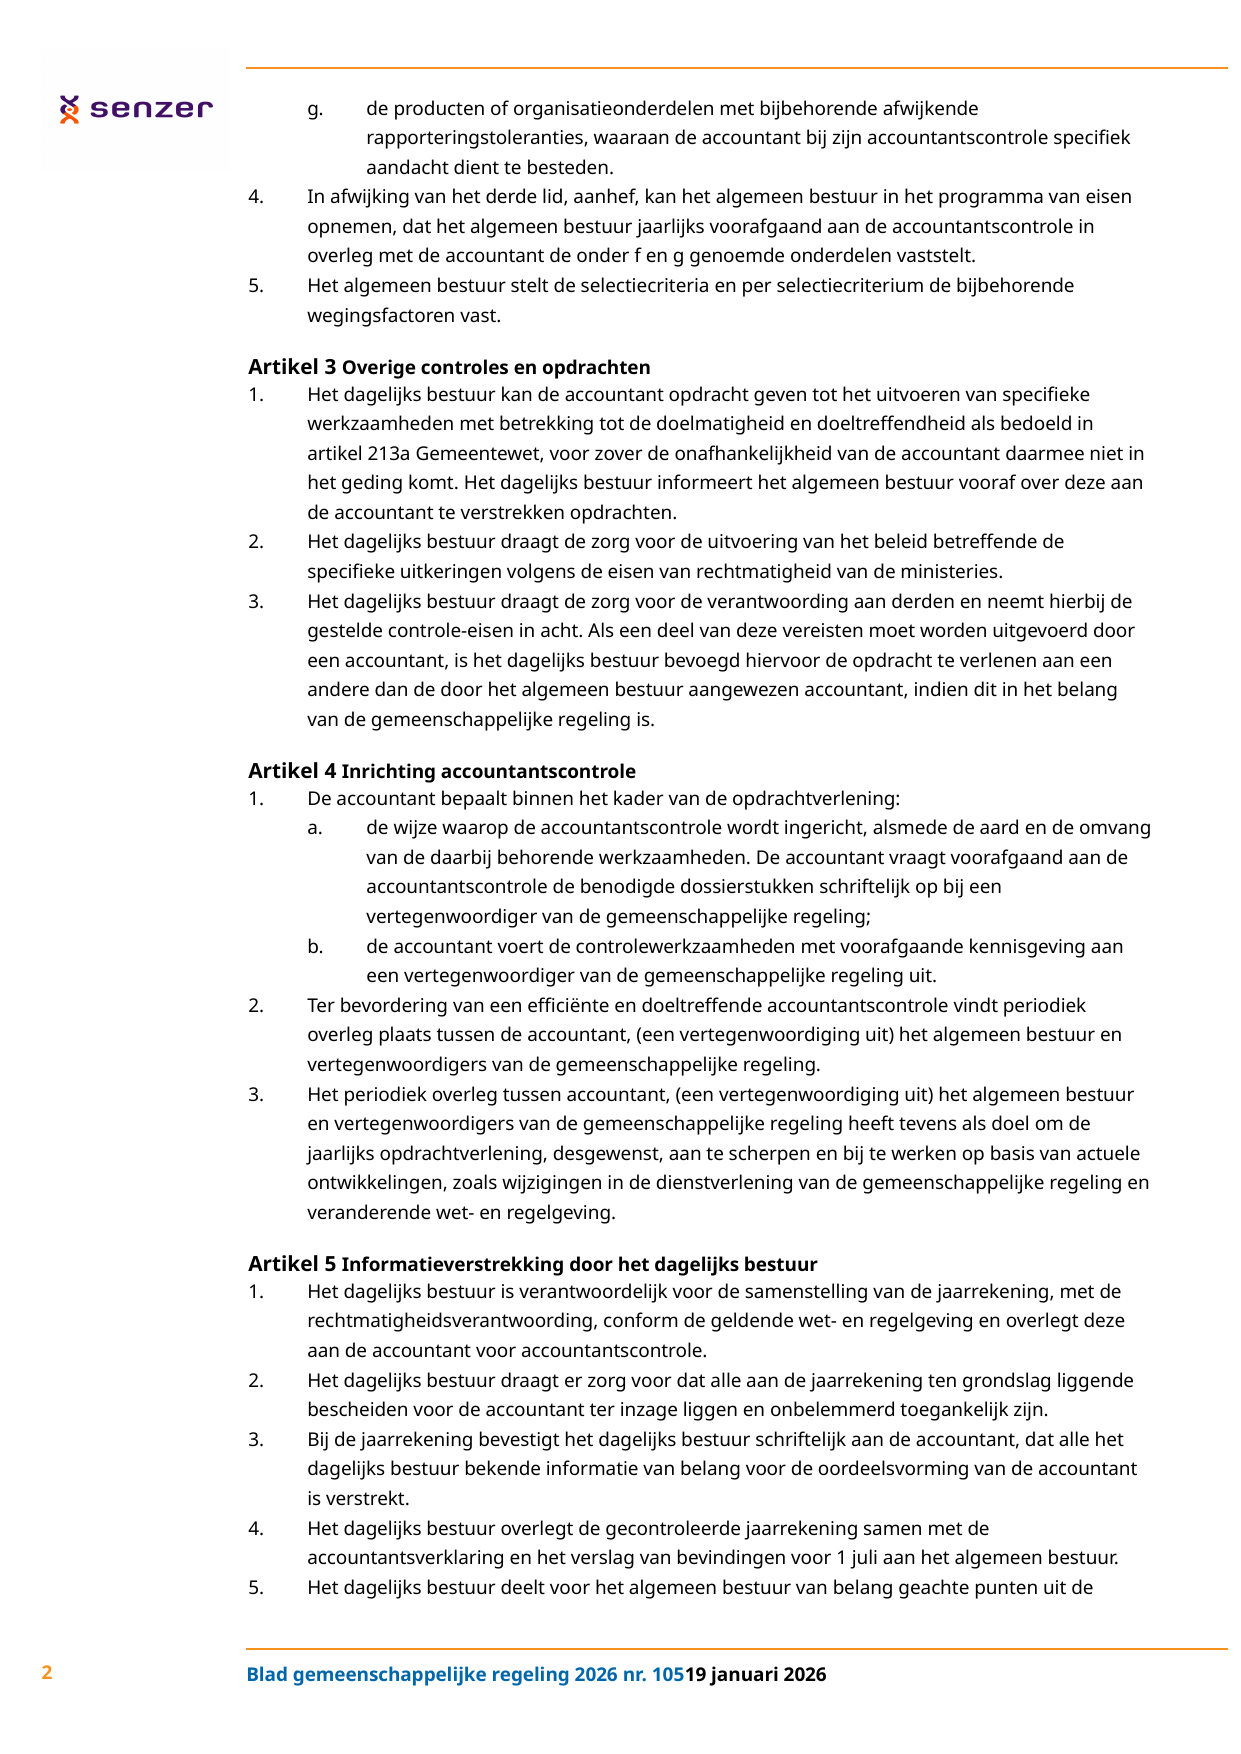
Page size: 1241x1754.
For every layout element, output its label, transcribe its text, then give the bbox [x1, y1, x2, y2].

list Het dagelijks bestuur draagt de zorg voor de uitvoering van het beleid betreffende de specifieke uitkeringen volgens de eisen van rechtmatigheid van de ministeries. [248, 529, 1152, 584]
picture [41, 47, 231, 172]
list Het algemeen bestuur stelt de selectiecriteria en per selectiecriterium de bijbehorende wegingsfactoren vast. [248, 272, 1152, 328]
list In afwijking van het derde lid, aanhef, kan het algemeen bestuur in het programma van eisen opnemen, dat het algemeen bestuur jaarlijks voorafgaand aan de accountantscontrole in overleg met de accountant de onder f en g genoemde onderdelen vaststelt. [248, 183, 1152, 268]
list Het periodiek overleg tussen accountant, (een vertegenwoordiging uit) het algemeen bestuur en vertegenwoordigers van de gemeenschappelijke regeling heeft tevens als doel om de jaarlijks opdrachtverlening, desgewenst, aan te scherpen en bij te werken op basis van actuele ontwikkelingen, zoals wijzigingen in de dienstverlening van de gemeenschappelijke regeling en veranderende wet- en regelgeving. [248, 1081, 1152, 1225]
list Bij de jaarrekening bevestigt het dagelijks bestuur schriftelijk aan de accountant, dat alle het dagelijks bestuur bekende informatie van belang voor de oordeelsvorming van de accountant is verstrekt. [248, 1426, 1152, 1511]
list Het dagelijks bestuur draagt de zorg voor de verantwoording aan derden en neemt hierbij de gestelde controle-eisen in acht. Als een deel van deze vereisten moet worden uitgevoerd door een accountant, is het dagelijks bestuur bevoegd hiervoor de opdracht te verlenen aan een andere dan de door het algemeen bestuur aangewezen accountant, indien dit in het belang van de gemeenschappelijke regeling is. [248, 588, 1152, 732]
list Het dagelijks bestuur is verantwoordelijk voor de samenstelling van de jaarrekening, met de rechtmatigheidsverantwoording, conform de geldende wet- en regelgeving en overlegt deze aan de accountant voor accountantscontrole. [248, 1278, 1152, 1363]
text Artikel 4 Inrichting accountantscontrole [248, 757, 1152, 785]
list de wijze waarop de accountantscontrole wordt ingericht, alsmede de aard en de omvang van de daarbij behorende werkzaamheden. De accountant vraagt voorafgaand aan de accountantscontrole de benodigde dossierstukken schriftelijk op bij een vertegenwoordiger van de gemeenschappelijke regeling; [307, 814, 1152, 929]
text Artikel 5 Informatieverstrekking door het dagelijks bestuur [248, 1249, 1152, 1278]
list de accountant voert de controlewerkzaamheden met voorafgaande kennisgeving aan een vertegenwoordiger van de gemeenschappelijke regeling uit. [307, 933, 1152, 988]
list Het dagelijks bestuur kan de accountant opdracht geven tot het uitvoeren van specifieke werkzaamheden met betrekking tot de doelmatigheid en doeltreffendheid als bedoeld in artikel 213a Gemeentewet, voor zover de onafhankelijkheid van de accountant daarmee niet in het geding komt. Het dagelijks bestuur informeert het algemeen bestuur vooraf over deze aan de accountant te verstrekken opdrachten. [248, 381, 1152, 525]
list Het dagelijks bestuur deelt voor het algemeen bestuur van belang geachte punten uit de [248, 1574, 1152, 1599]
list Ter bevordering van een efficiënte en doeltreffende accountantscontrole vindt periodiek overleg plaats tussen de accountant, (een vertegenwoordiging uit) het algemeen bestuur en vertegenwoordigers van de gemeenschappelijke regeling. [248, 992, 1152, 1077]
list de producten of organisatieonderdelen met bijbehorende afwijkende rapporteringstoleranties, waaraan de accountant bij zijn accountantscontrole specifiek aandacht dient te besteden. [307, 95, 1152, 180]
text Artikel 3 Overige controles en opdrachten [248, 352, 1152, 381]
list Het dagelijks bestuur overlegt de gecontroleerde jaarrekening samen met de accountantsverklaring en het verslag van bevindingen voor 1 juli aan het algemeen bestuur. [248, 1515, 1152, 1570]
list De accountant bepaalt binnen het kader van de opdrachtverlening: [248, 785, 1152, 811]
list Het dagelijks bestuur draagt er zorg voor dat alle aan de jaarrekening ten grondslag liggende bescheiden voor de accountant ter inzage liggen en onbelemmerd toegankelijk zijn. [248, 1367, 1152, 1422]
